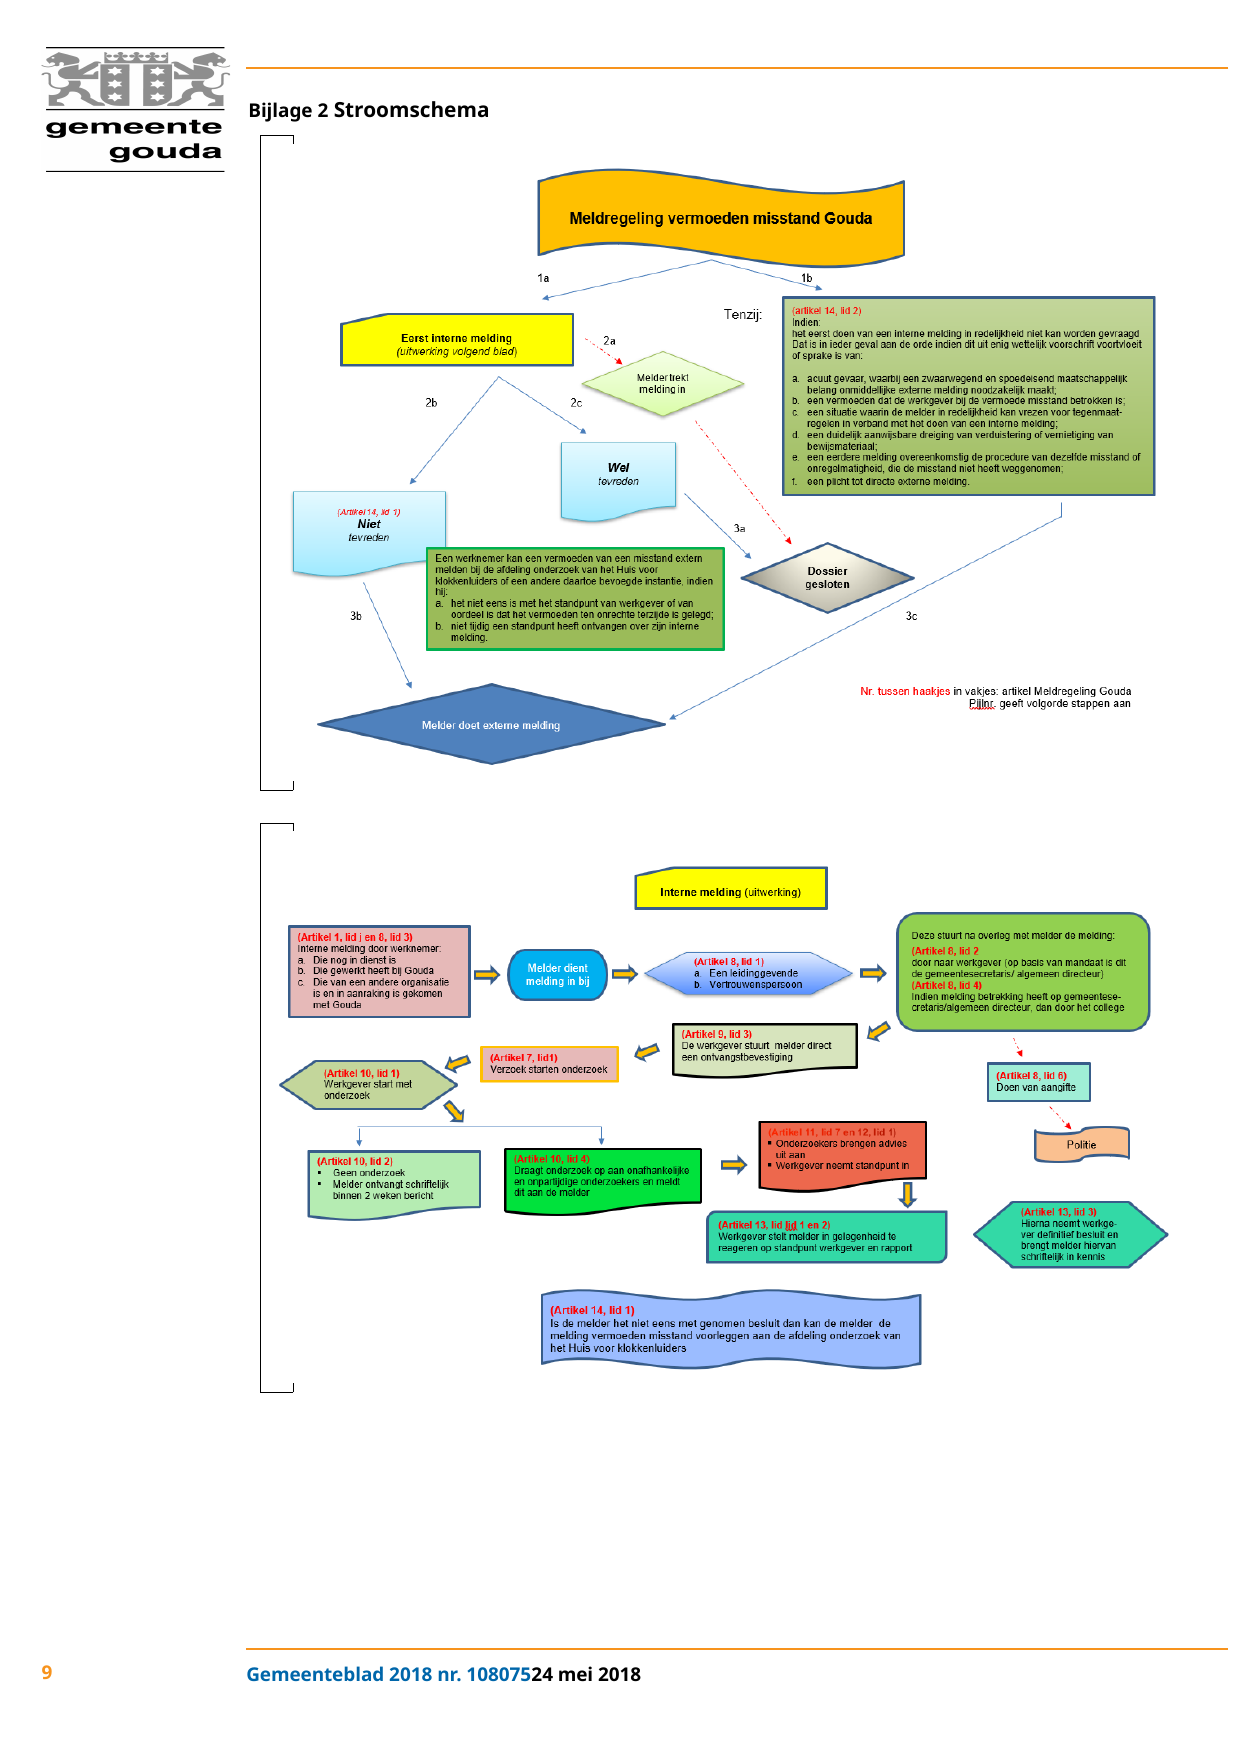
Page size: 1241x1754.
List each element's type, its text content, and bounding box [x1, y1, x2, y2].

text Bijlage 2 Stroomschema [248, 95, 1152, 123]
picture [268, 144, 1173, 781]
picture [41, 47, 231, 172]
picture [268, 831, 1173, 1383]
